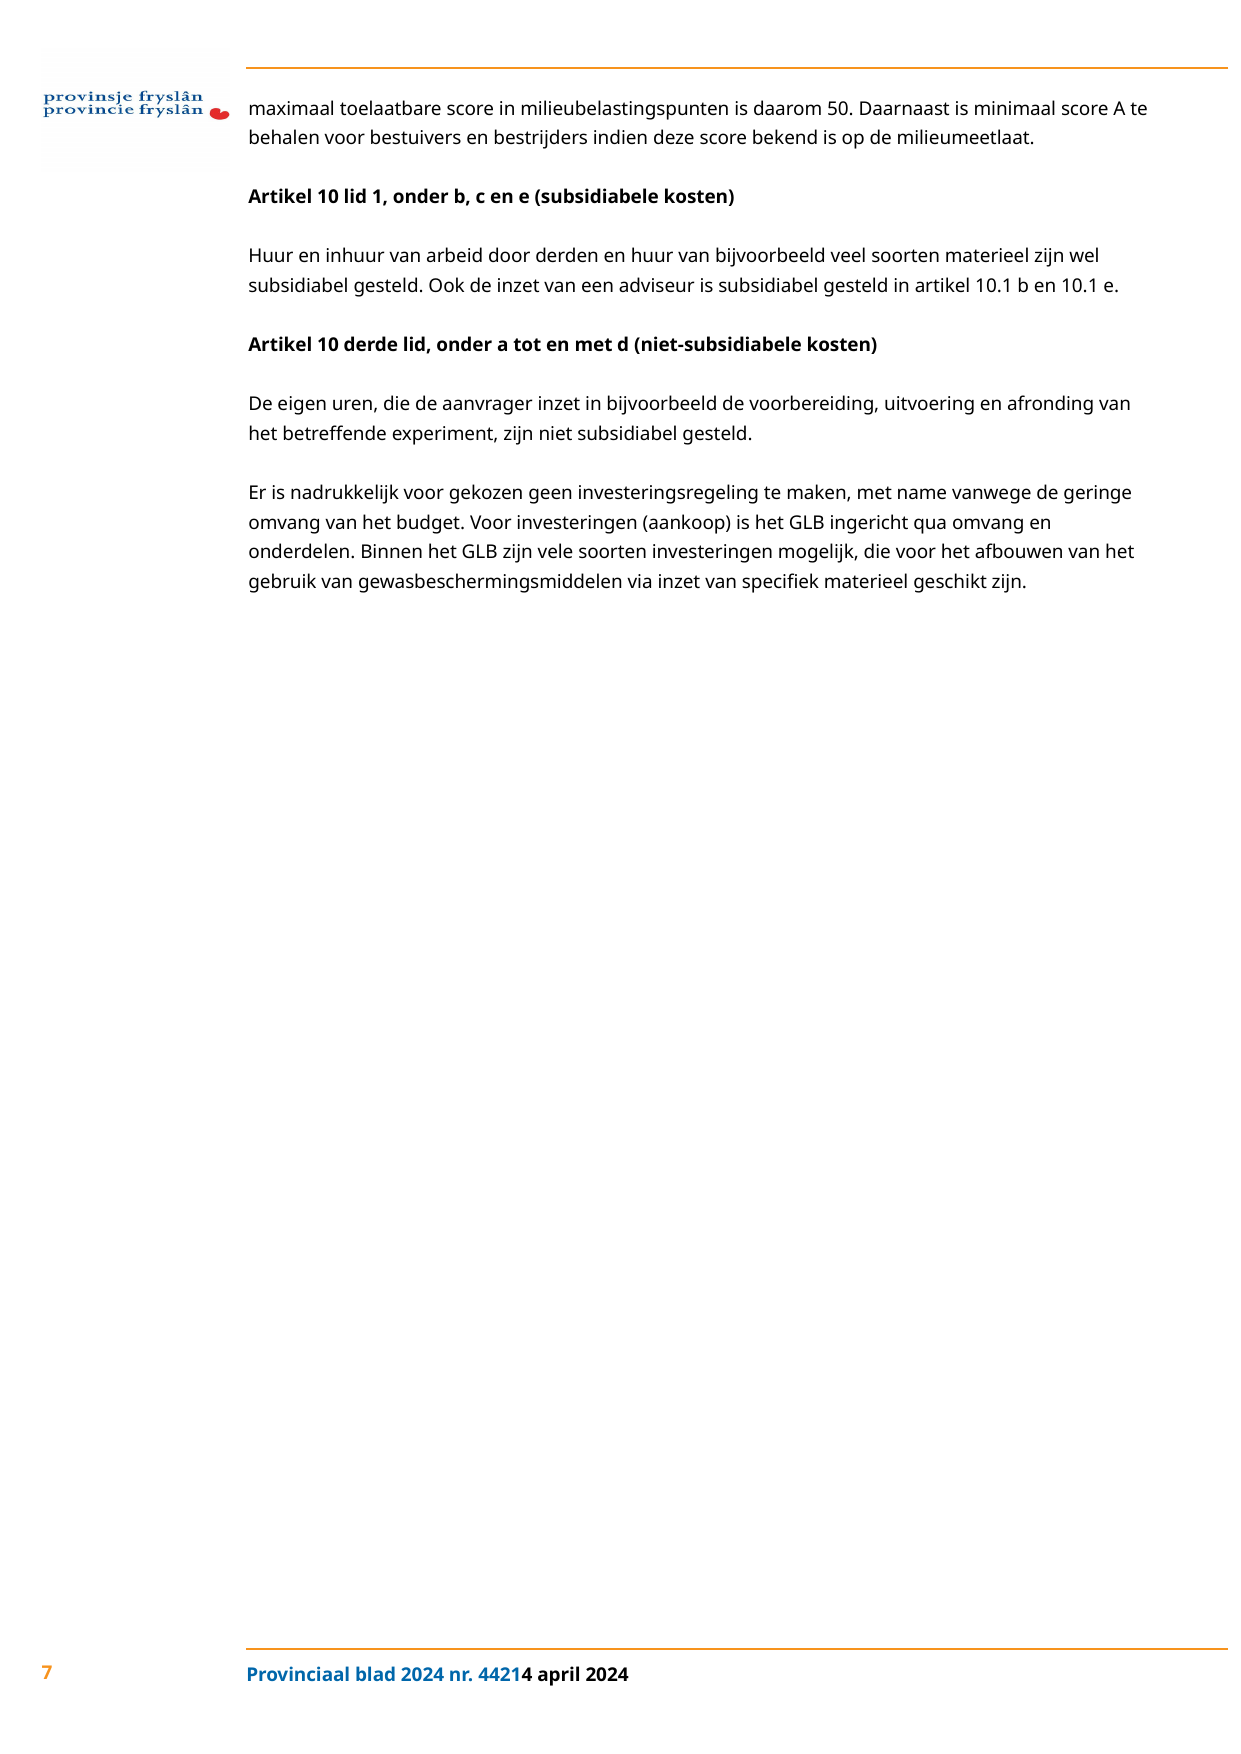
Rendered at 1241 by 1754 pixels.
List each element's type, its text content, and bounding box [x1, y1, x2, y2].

text Artikel 10 lid 1, onder b, c en e (subsidiabele kosten) [248, 183, 1152, 209]
text Er is nadrukkelijk voor gekozen geen investeringsregeling te maken, met name vanwege de geringe omvang van het budget. Voor investeringen (aankoop) is het GLB ingericht qua omvang en onderdelen. Binnen het GLB zijn vele soorten investeringen mogelijk, die voor het afbouwen van het gebruik van gewasbeschermingsmiddelen via inzet van specifiek materieel geschikt zijn. [248, 479, 1152, 594]
text maximaal toelaatbare score in milieubelastingspunten is daarom 50. Daarnaast is minimaal score A te behalen voor bestuivers en bestrijders indien deze score bekend is op de milieumeetlaat. [248, 95, 1152, 150]
text Huur en inhuur van arbeid door derden en huur van bijvoorbeeld veel soorten materieel zijn wel subsidiabel gesteld. Ook de inzet van een adviseur is subsidiabel gesteld in artikel 10.1 b en 10.1 e. [248, 243, 1152, 298]
picture [41, 47, 231, 172]
text Artikel 10 derde lid, onder a tot en met d (niet-subsidiabele kosten) [248, 331, 1152, 357]
text De eigen uren, die de aanvrager inzet in bijvoorbeeld de voorbereiding, uitvoering en afronding van het betreffende experiment, zijn niet subsidiabel gesteld. [248, 391, 1152, 446]
